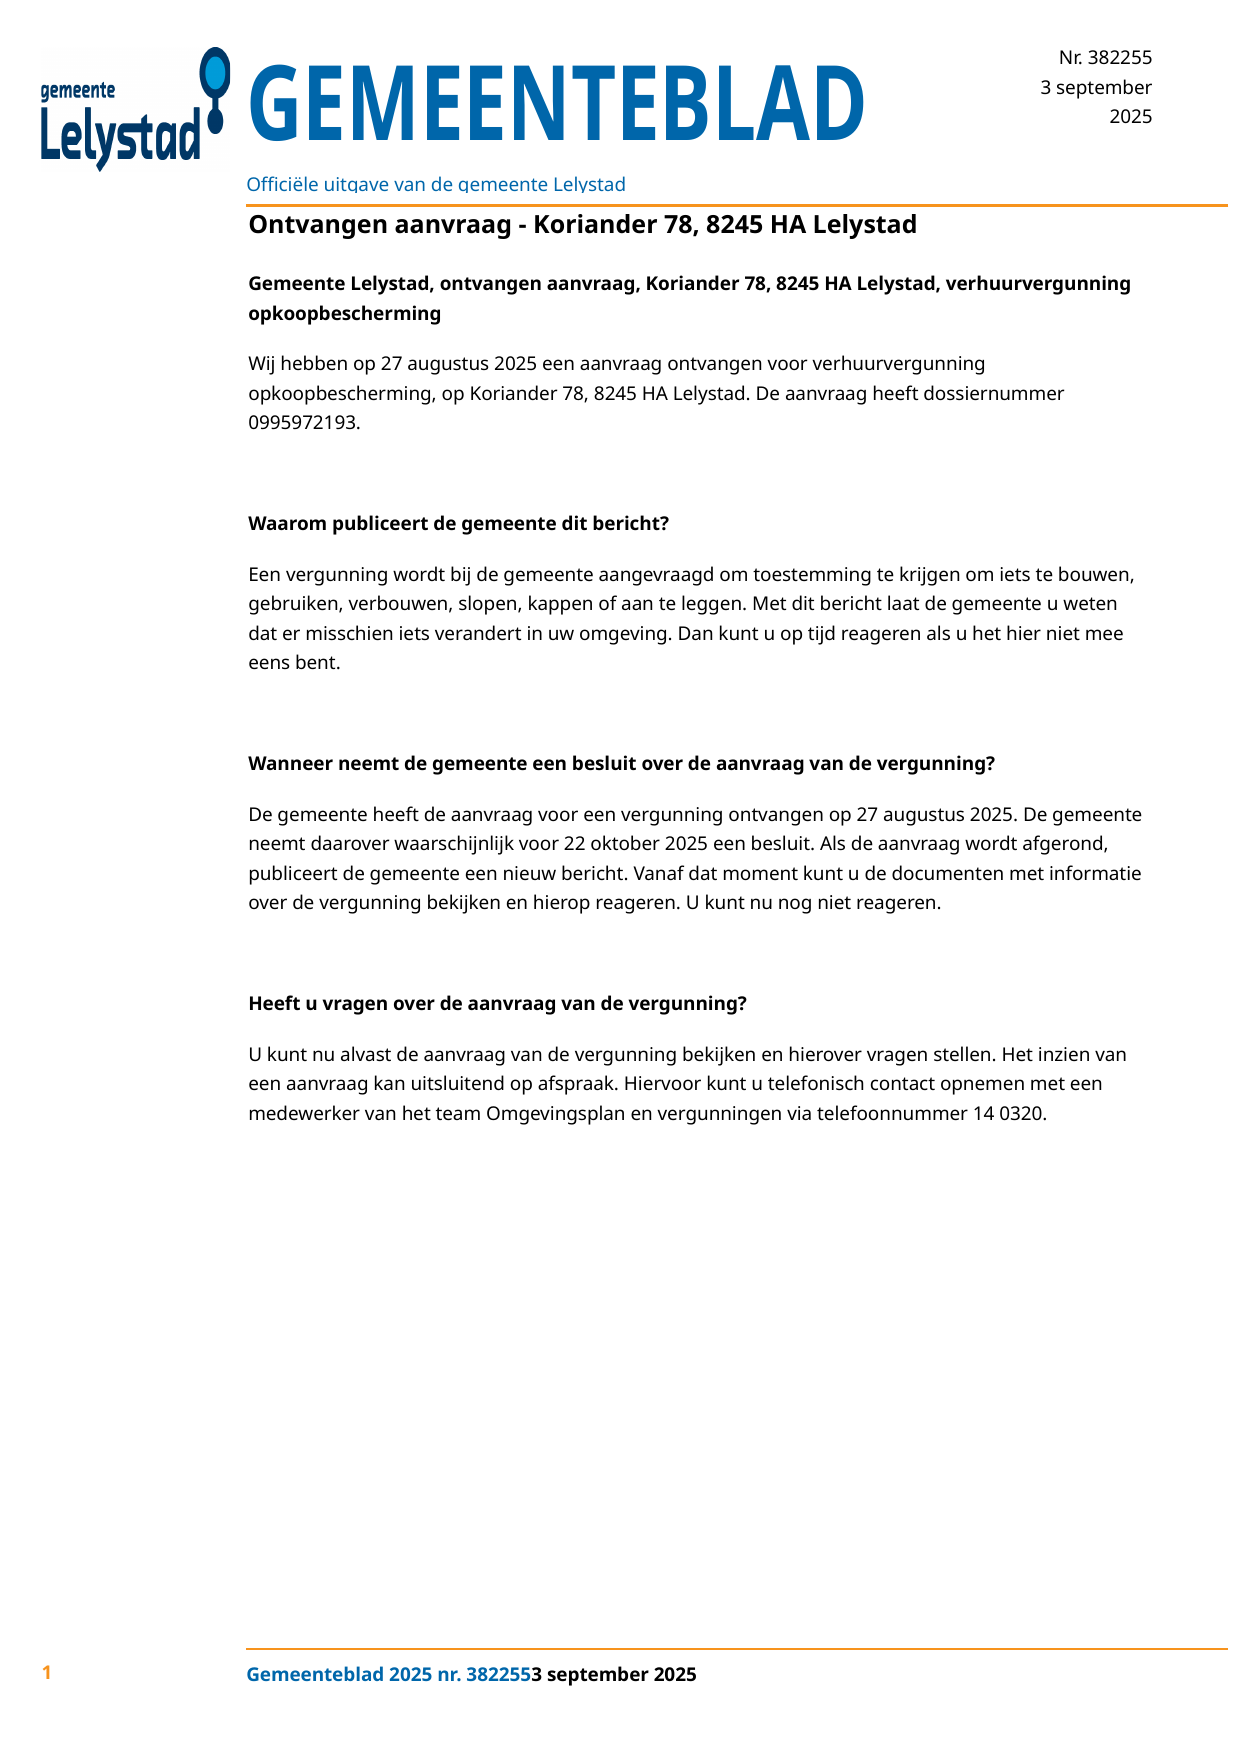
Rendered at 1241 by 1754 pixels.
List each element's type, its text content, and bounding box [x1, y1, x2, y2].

text Heeft u vragen over de aanvraag van de vergunning? [248, 990, 1152, 1016]
text Ontvangen aanvraag - Koriander 78, 8245 HA Lelystad [248, 207, 1152, 241]
text Wanneer neemt de gemeente een besluit over de aanvraag van de vergunning? [248, 750, 1152, 776]
text De gemeente heeft de aanvraag voor een vergunning ontvangen op 27 augustus 2025. De gemeente neemt daarover waarschijnlijk voor 22 oktober 2025 een besluit. Als de aanvraag wordt afgerond, publiceert de gemeente een nieuw bericht. Vanaf dat moment kunt u de documenten met informatie over de vergunning bekijken en hierop reageren. U kunt nu nog niet reageren. [248, 801, 1152, 915]
text Een vergunning wordt bij de gemeente aangevraagd om toestemming te krijgen om iets te bouwen, gebruiken, verbouwen, slopen, kappen of aan te leggen. Met dit bericht laat de gemeente u weten dat er misschien iets verandert in uw omgeving. Dan kunt u op tijd reageren als u het hier niet mee eens bent. [248, 561, 1152, 675]
picture [41, 47, 231, 172]
text U kunt nu alvast de aanvraag van de vergunning bekijken en hierover vragen stellen. Het inzien van een aanvraag kan uitsluitend op afspraak. Hiervoor kunt u telefonisch contact opnemen met een medewerker van het team Omgevingsplan en vergunningen via telefoonnummer 14 0320. [248, 1041, 1152, 1126]
text Gemeente Lelystad, ontvangen aanvraag, Koriander 78, 8245 HA Lelystad, verhuurvergunning opkoopbescherming [248, 270, 1152, 326]
text Waarom publiceert de gemeente dit bericht? [248, 510, 1152, 536]
text Wij hebben op 27 augustus 2025 een aanvraag ontvangen voor verhuurvergunning opkoopbescherming, op Koriander 78, 8245 HA Lelystad. De aanvraag heeft dossiernummer 0995972193. [248, 350, 1152, 435]
